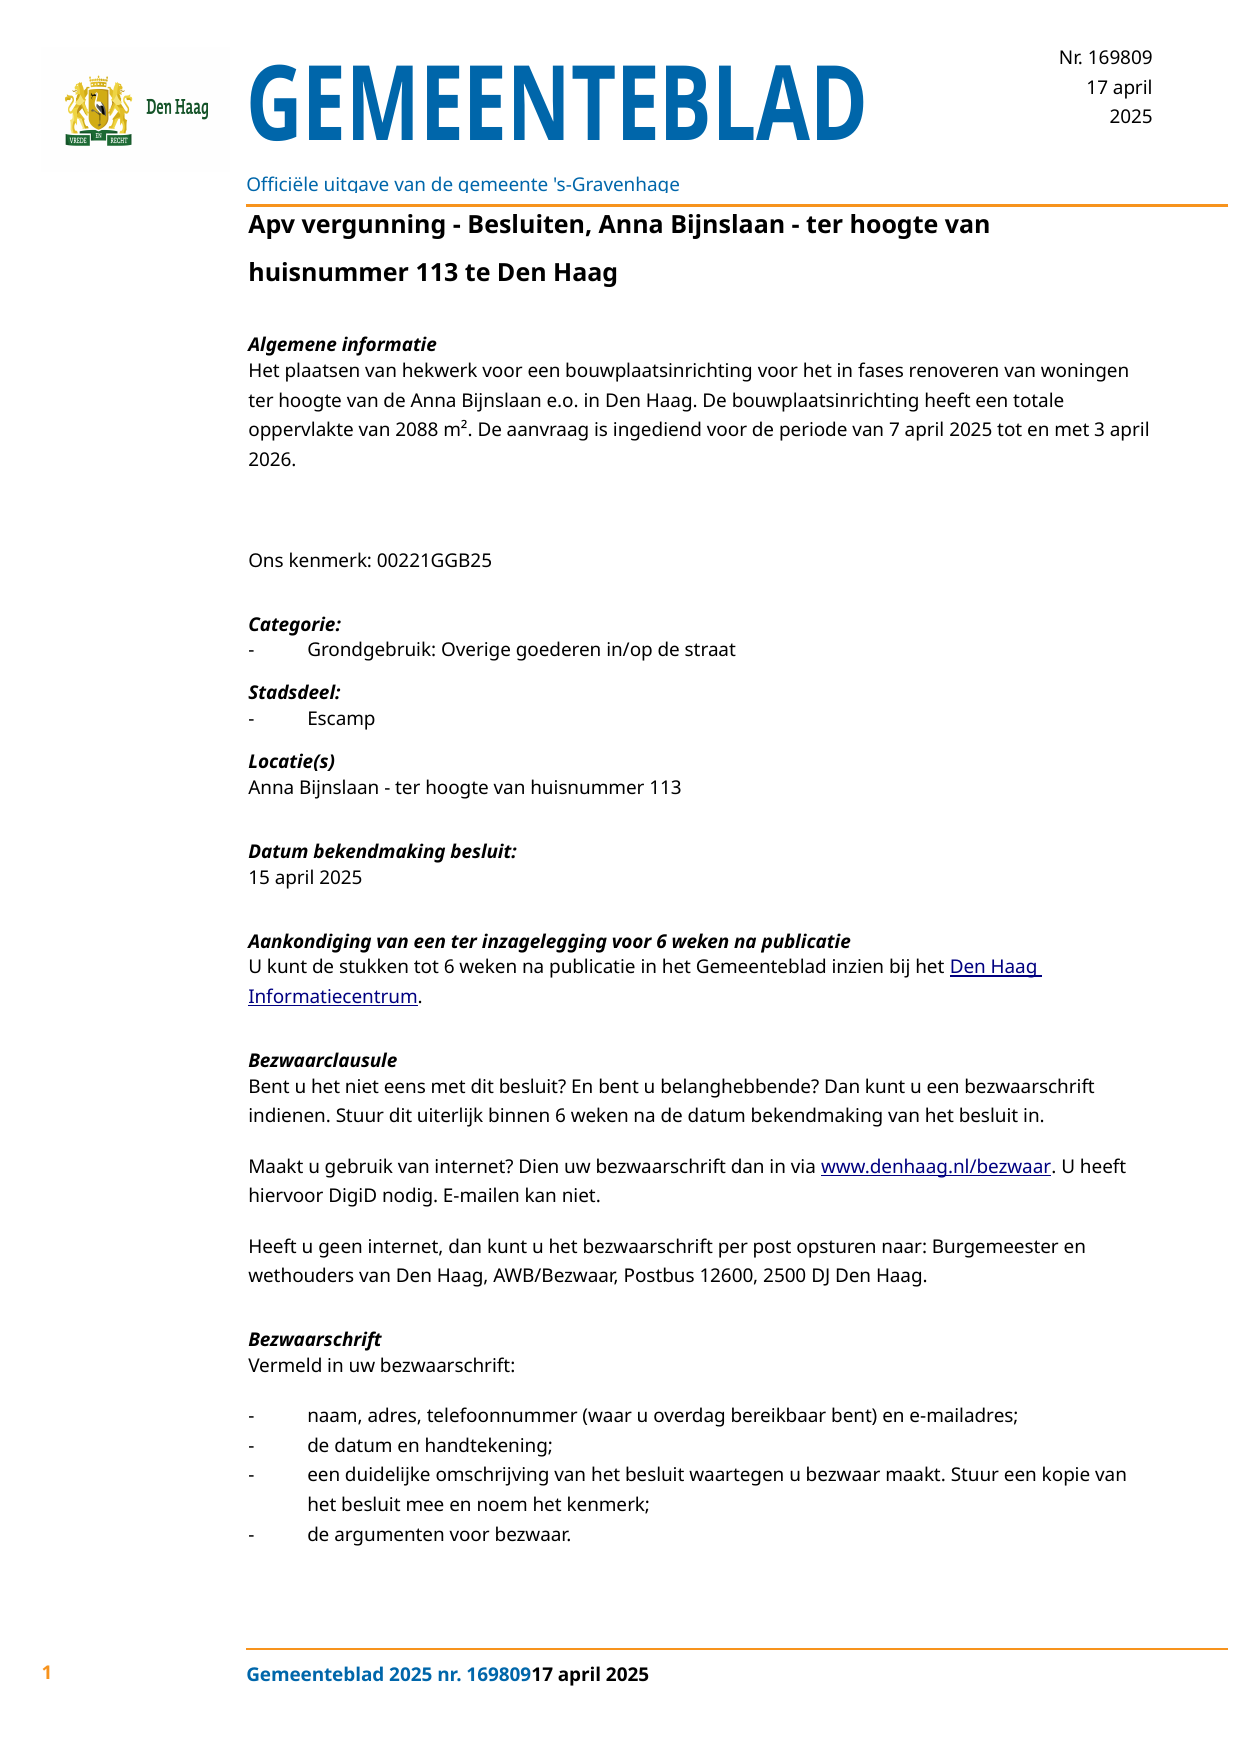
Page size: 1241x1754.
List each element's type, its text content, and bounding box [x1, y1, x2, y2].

text Stadsdeel: [248, 679, 1152, 705]
text Categorie: [248, 611, 1152, 636]
text 15 april 2025 [248, 864, 1152, 889]
text Vermeld in uw bezwaarschrift: [248, 1352, 1152, 1378]
picture [41, 47, 231, 172]
list Escamp [248, 705, 1152, 731]
list naam, adres, telefoonnummer (waar u overdag bereikbaar bent) en e-mailadres; [248, 1402, 1152, 1428]
text Ons kenmerk: 00221GGB25 [248, 547, 1152, 572]
text Aankondiging van een ter inzagelegging voor 6 weken na publicatie [248, 928, 1152, 953]
list de datum en handtekening; [248, 1432, 1152, 1458]
text Bent u het niet eens met dit besluit? En bent u belanghebbende? Dan kunt u een bezwaarschrift indienen. Stuur dit uiterlijk binnen 6 weken na de datum bekendmaking van het besluit in. [248, 1073, 1152, 1128]
text Datum bekendmaking besluit: [248, 838, 1152, 864]
list de argumenten voor bezwaar. [248, 1521, 1152, 1547]
list Grondgebruik: Overige goederen in/op de straat [248, 636, 1152, 662]
text Bezwaarclausule [248, 1047, 1152, 1073]
text Algemene informatie [248, 331, 1152, 357]
text Maakt u gebruik van internet? Dien uw bezwaarschrift dan in via www.denhaag.nl/bezwaar. U heeft hiervoor DigiD nodig. E-mailen kan niet. [248, 1153, 1152, 1208]
text U kunt de stukken tot 6 weken na publicatie in het Gemeenteblad inzien bij het Den Haag Informatiecentrum. [248, 953, 1152, 1009]
text Bezwaarschrift [248, 1326, 1152, 1352]
list een duidelijke omschrijving van het besluit waartegen u bezwaar maakt. Stuur een kopie van het besluit mee en noem het kenmerk; [248, 1462, 1152, 1517]
text Anna Bijnslaan - ter hoogte van huisnummer 113 [248, 774, 1152, 800]
text Locatie(s) [248, 748, 1152, 774]
text Heeft u geen internet, dan kunt u het bezwaarschrift per post opsturen naar: Burgemeester en wethouders van Den Haag, AWB/Bezwaar, Postbus 12600, 2500 DJ Den Haag. [248, 1233, 1152, 1288]
text Het plaatsen van hekwerk voor een bouwplaatsinrichting voor het in fases renoveren van woningen ter hoogte van de Anna Bijnslaan e.o. in Den Haag. De bouwplaatsinrichting heeft een totale oppervlakte van 2088 m². De aanvraag is ingediend voor de periode van 7 april 2025 tot en met 3 april 2026. [248, 357, 1152, 472]
text Apv vergunning - Besluiten, Anna Bijnslaan - ter hoogte van huisnummer 113 te Den Haag [248, 207, 1152, 288]
